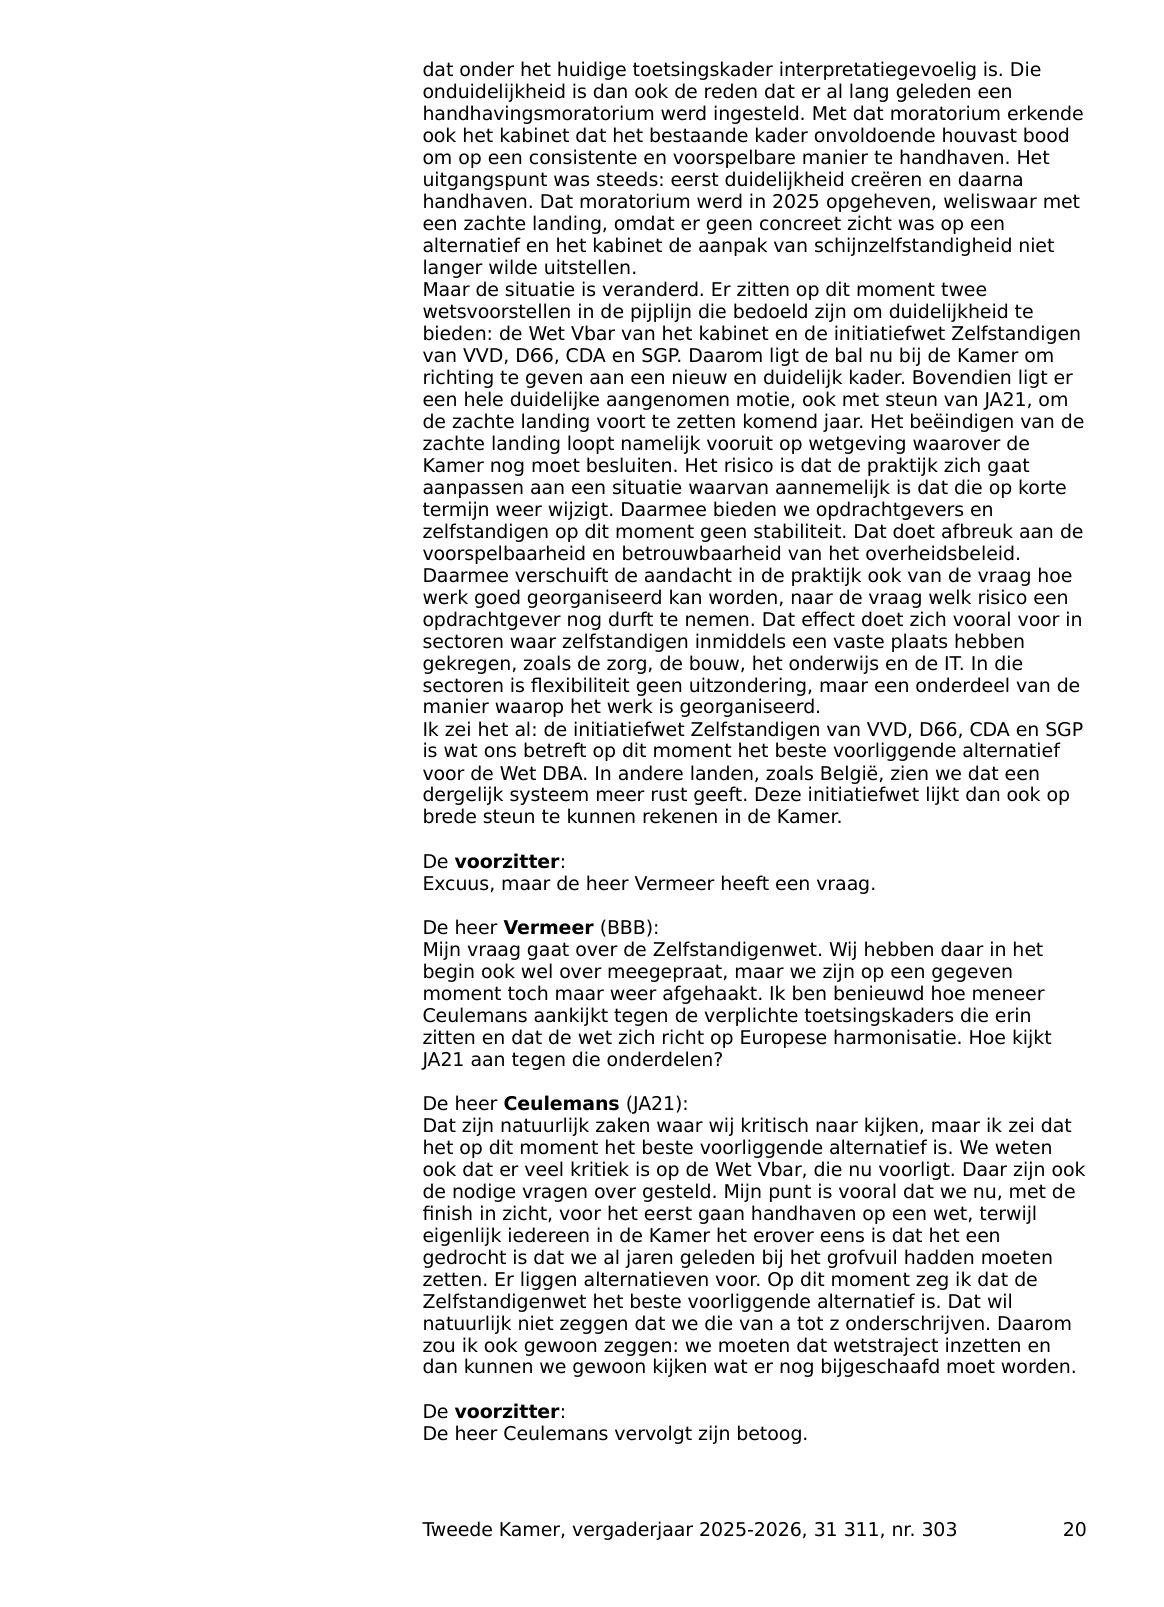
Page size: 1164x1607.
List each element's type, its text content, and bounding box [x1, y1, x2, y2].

text De heer Vermeer (BBB): [422, 917, 1087, 939]
text Maar de situatie is veranderd. Er zitten op dit moment twee wetsvoorstellen in de pijplijn die bedoeld zijn om duidelijkheid te bieden: de Wet Vbar van het kabinet en de initiatiefwet Zelfstandigen van VVD, D66, CDA en SGP. Daarom ligt de bal nu bij de Kamer om richting te geven aan een nieuw en duidelijk kader. Bovendien ligt er een hele duidelijke aangenomen motie, ook met steun van JA21, om de zachte landing voort te zetten komend jaar. Het beëindigen van de zachte landing loopt namelijk vooruit op wetgeving waarover de Kamer nog moet besluiten. Het risico is dat de praktijk zich gaat aanpassen aan een situatie waarvan aannemelijk is dat die op korte termijn weer wijzigt. Daarmee bieden we opdrachtgevers en zelfstandigen op dit moment geen stabiliteit. Dat doet afbreuk aan de voorspelbaarheid en betrouwbaarheid van het overheidsbeleid. Daarmee verschuift de aandacht in de praktijk ook van de vraag hoe werk goed georganiseerd kan worden, naar de vraag welk risico een opdrachtgever nog durft te nemen. Dat effect doet zich vooral voor in sectoren waar zelfstandigen inmiddels een vaste plaats hebben gekregen, zoals de zorg, de bouw, het onderwijs en de IT. In die sectoren is flexibiliteit geen uitzondering, maar een onderdeel van de manier waarop het werk is georganiseerd. [422, 279, 1087, 718]
text De voorzitter: [422, 1401, 1087, 1423]
text De heer Ceulemans (JA21): [422, 1093, 1087, 1115]
text De voorzitter: [422, 851, 1087, 872]
text Dat zijn natuurlijk zaken waar wij kritisch naar kijken, maar ik zei dat het op dit moment het beste voorliggende alternatief is. We weten ook dat er veel kritiek is op de Wet Vbar, die nu voorligt. Daar zijn ook de nodige vragen over gesteld. Mijn punt is vooral dat we nu, met de finish in zicht, voor het eerst gaan handhaven op een wet, terwijl eigenlijk iedereen in de Kamer het erover eens is dat het een gedrocht is dat we al jaren geleden bij het grofvuil hadden moeten zetten. Er liggen alternatieven voor. Op dit moment zeg ik dat de Zelfstandigenwet het beste voorliggende alternatief is. Dat wil natuurlijk niet zeggen dat we die van a tot z onderschrijven. Daarom zou ik ook gewoon zeggen: we moeten dat wetstraject inzetten en dan kunnen we gewoon kijken wat er nog bijgeschaafd moet worden. [422, 1115, 1087, 1378]
text Mijn vraag gaat over de Zelfstandigenwet. Wij hebben daar in het begin ook wel over meegepraat, maar we zijn op een gegeven moment toch maar weer afgehaakt. Ik ben benieuwd hoe meneer Ceulemans aankijkt tegen de verplichte toetsingskaders die erin zitten en dat de wet zich richt op Europese harmonisatie. Hoe kijkt JA21 aan tegen die onderdelen? [422, 939, 1087, 1071]
text Ik zei het al: de initiatiefwet Zelfstandigen van VVD, D66, CDA en SGP is wat ons betreft op dit moment het beste voorliggende alternatief voor de Wet DBA. In andere landen, zoals België, zien we dat een dergelijk systeem meer rust geeft. Deze initiatiefwet lijkt dan ook op brede steun te kunnen rekenen in de Kamer. [422, 718, 1087, 828]
text dat onder het huidige toetsingskader interpretatiegevoelig is. Die onduidelijkheid is dan ook de reden dat er al lang geleden een handhavingsmoratorium werd ingesteld. Met dat moratorium erkende ook het kabinet dat het bestaande kader onvoldoende houvast bood om op een consistente en voorspelbare manier te handhaven. Het uitgangspunt was steeds: eerst duidelijkheid creëren en daarna handhaven. Dat moratorium werd in 2025 opgeheven, weliswaar met een zachte landing, omdat er geen concreet zicht was op een alternatief en het kabinet de aanpak van schijnzelfstandigheid niet langer wilde uitstellen. [422, 59, 1087, 279]
text De heer Ceulemans vervolgt zijn betoog. [422, 1423, 1087, 1444]
text Excuus, maar de heer Vermeer heeft een vraag. [422, 872, 1087, 894]
